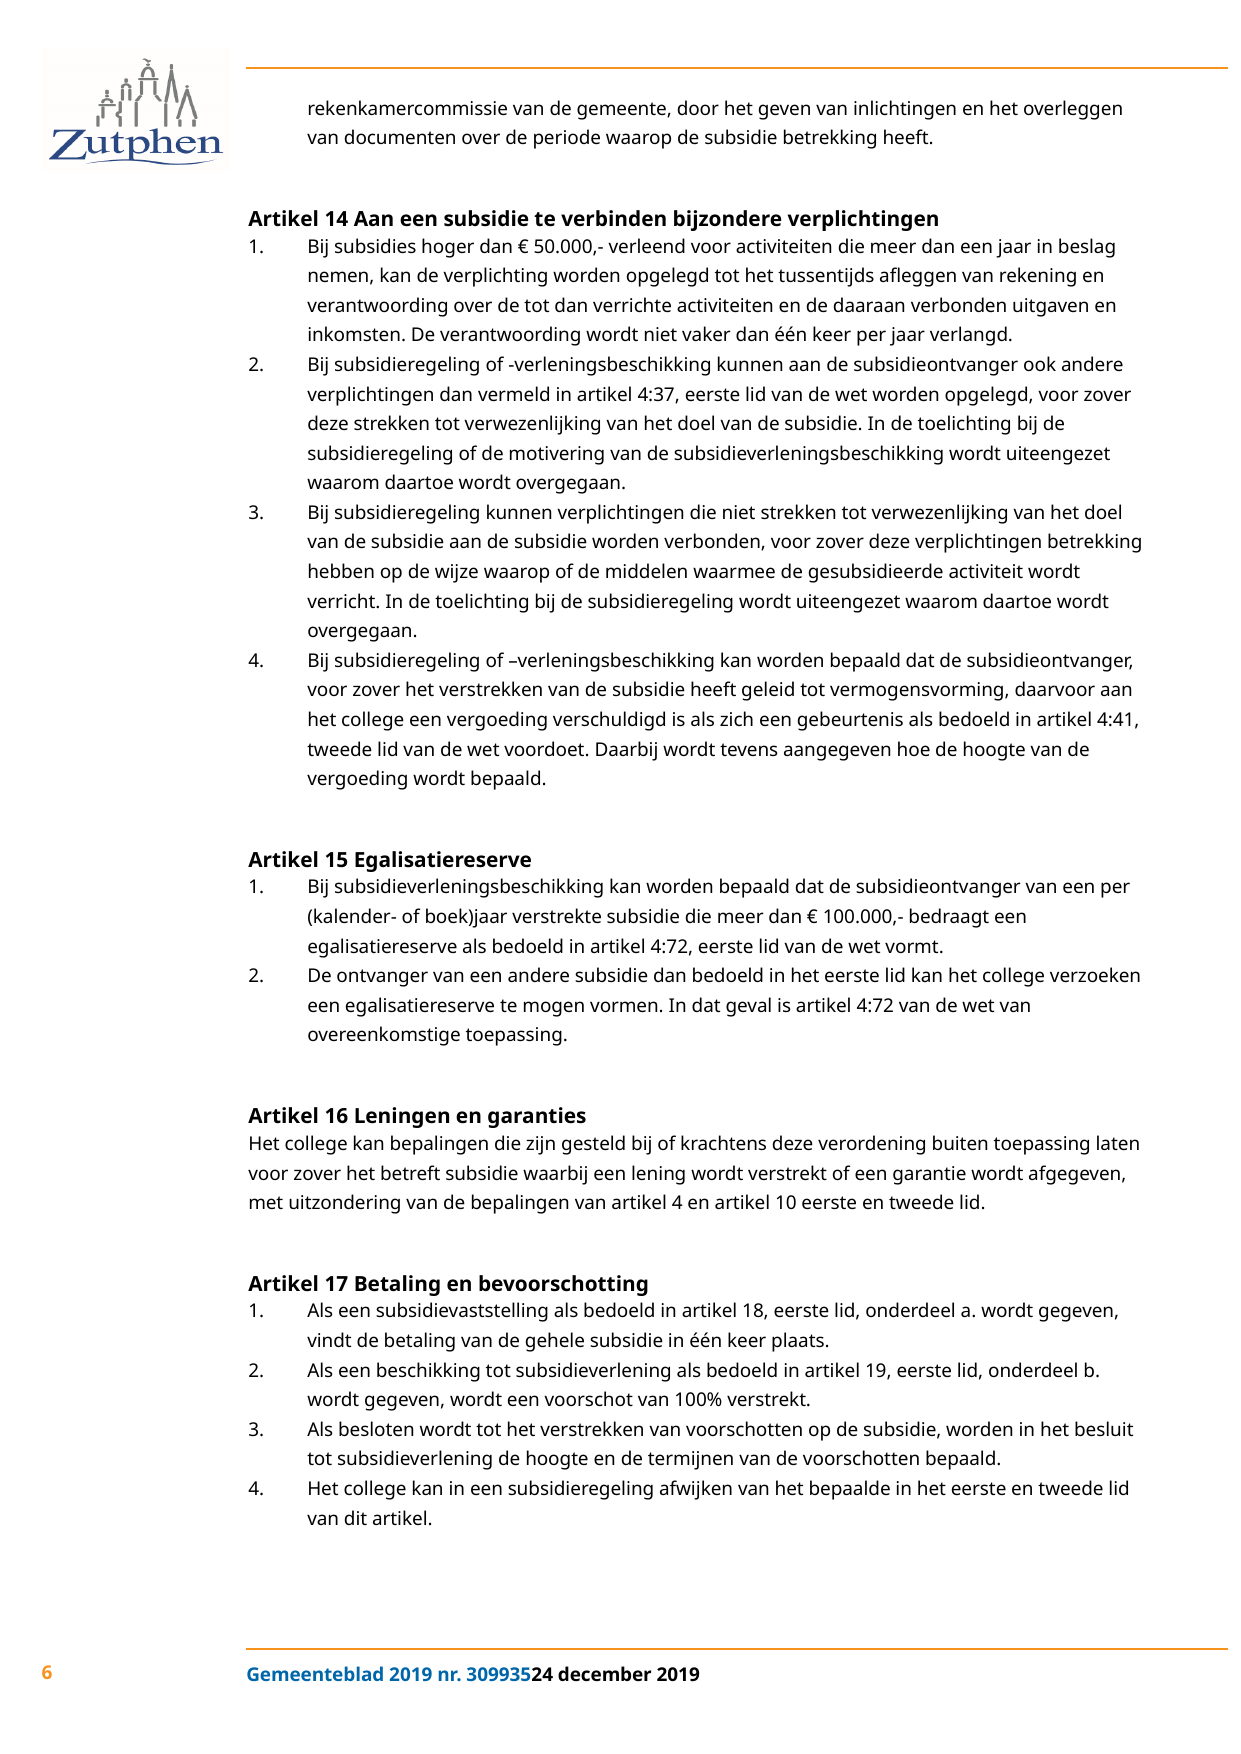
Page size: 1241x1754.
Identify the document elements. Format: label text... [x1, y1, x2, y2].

list Het college kan in een subsidieregeling afwijken van het bepaalde in het eerste en tweede lid van dit artikel. [248, 1475, 1152, 1531]
list Bij subsidieregeling of -verleningsbeschikking kunnen aan de subsidieontvanger ook andere verplichtingen dan vermeld in artikel 4:37, eerste lid van de wet worden opgelegd, voor zover deze strekken tot verwezenlijking van het doel van de subsidie. In de toelichting bij de subsidieregeling of de motivering van de subsidieverleningsbeschikking wordt uiteengezet waarom daartoe wordt overgegaan. [248, 351, 1152, 495]
list Als besloten wordt tot het verstrekken van voorschotten op de subsidie, worden in het besluit tot subsidieverlening de hoogte en de termijnen van de voorschotten bepaald. [248, 1416, 1152, 1471]
list rekenkamercommissie van de gemeente, door het geven van inlichtingen en het overleggen van documenten over de periode waarop de subsidie betrekking heeft. [248, 95, 1152, 150]
list Bij subsidieverleningsbeschikking kan worden bepaald dat de subsidieontvanger van een per (kalender- of boek)jaar verstrekte subsidie die meer dan € 100.000,- bedraagt een egalisatiereserve als bedoeld in artikel 4:72, eerste lid van de wet vormt. [248, 874, 1152, 959]
text Artikel 17 Betaling en bevoorschotting [248, 1269, 1152, 1298]
list Bij subsidieregeling kunnen verplichtingen die niet strekken tot verwezenlijking van het doel van de subsidie aan de subsidie worden verbonden, voor zover deze verplichtingen betrekking hebben op de wijze waarop of de middelen waarmee de gesubsidieerde activiteit wordt verricht. In de toelichting bij de subsidieregeling wordt uiteengezet waarom daartoe wordt overgegaan. [248, 499, 1152, 643]
text Artikel 15 Egalisatiereserve [248, 845, 1152, 874]
list Bij subsidieregeling of –verleningsbeschikking kan worden bepaald dat de subsidieontvanger, voor zover het verstrekken van de subsidie heeft geleid tot vermogensvorming, daarvoor aan het college een vergoeding verschuldigd is als zich een gebeurtenis als bedoeld in artikel 4:41, tweede lid van de wet voordoet. Daarbij wordt tevens aangegeven hoe de hoogte van de vergoeding wordt bepaald. [248, 647, 1152, 791]
list Als een beschikking tot subsidieverlening als bedoeld in artikel 19, eerste lid, onderdeel b. wordt gegeven, wordt een voorschot van 100% verstrekt. [248, 1357, 1152, 1412]
text Het college kan bepalingen die zijn gesteld bij of krachtens deze verordening buiten toepassing laten voor zover het betreft subsidie waarbij een lening wordt verstrekt of een garantie wordt afgegeven, met uitzondering van de bepalingen van artikel 4 en artikel 10 eerste en tweede lid. [248, 1130, 1152, 1215]
text Artikel 14 Aan een subsidie te verbinden bijzondere verplichtingen [248, 204, 1152, 233]
list Bij subsidies hoger dan € 50.000,- verleend voor activiteiten die meer dan een jaar in beslag nemen, kan de verplichting worden opgelegd tot het tussentijds afleggen van rekening en verantwoording over de tot dan verrichte activiteiten en de daaraan verbonden uitgaven en inkomsten. De verantwoording wordt niet vaker dan één keer per jaar verlangd. [248, 233, 1152, 347]
picture [41, 47, 231, 172]
text Artikel 16 Leningen en garanties [248, 1102, 1152, 1130]
list Als een subsidievaststelling als bedoeld in artikel 18, eerste lid, onderdeel a. wordt gegeven, vindt de betaling van de gehele subsidie in één keer plaats. [248, 1298, 1152, 1353]
list De ontvanger van een andere subsidie dan bedoeld in het eerste lid kan het college verzoeken een egalisatiereserve te mogen vormen. In dat geval is artikel 4:72 van de wet van overeenkomstige toepassing. [248, 962, 1152, 1047]
